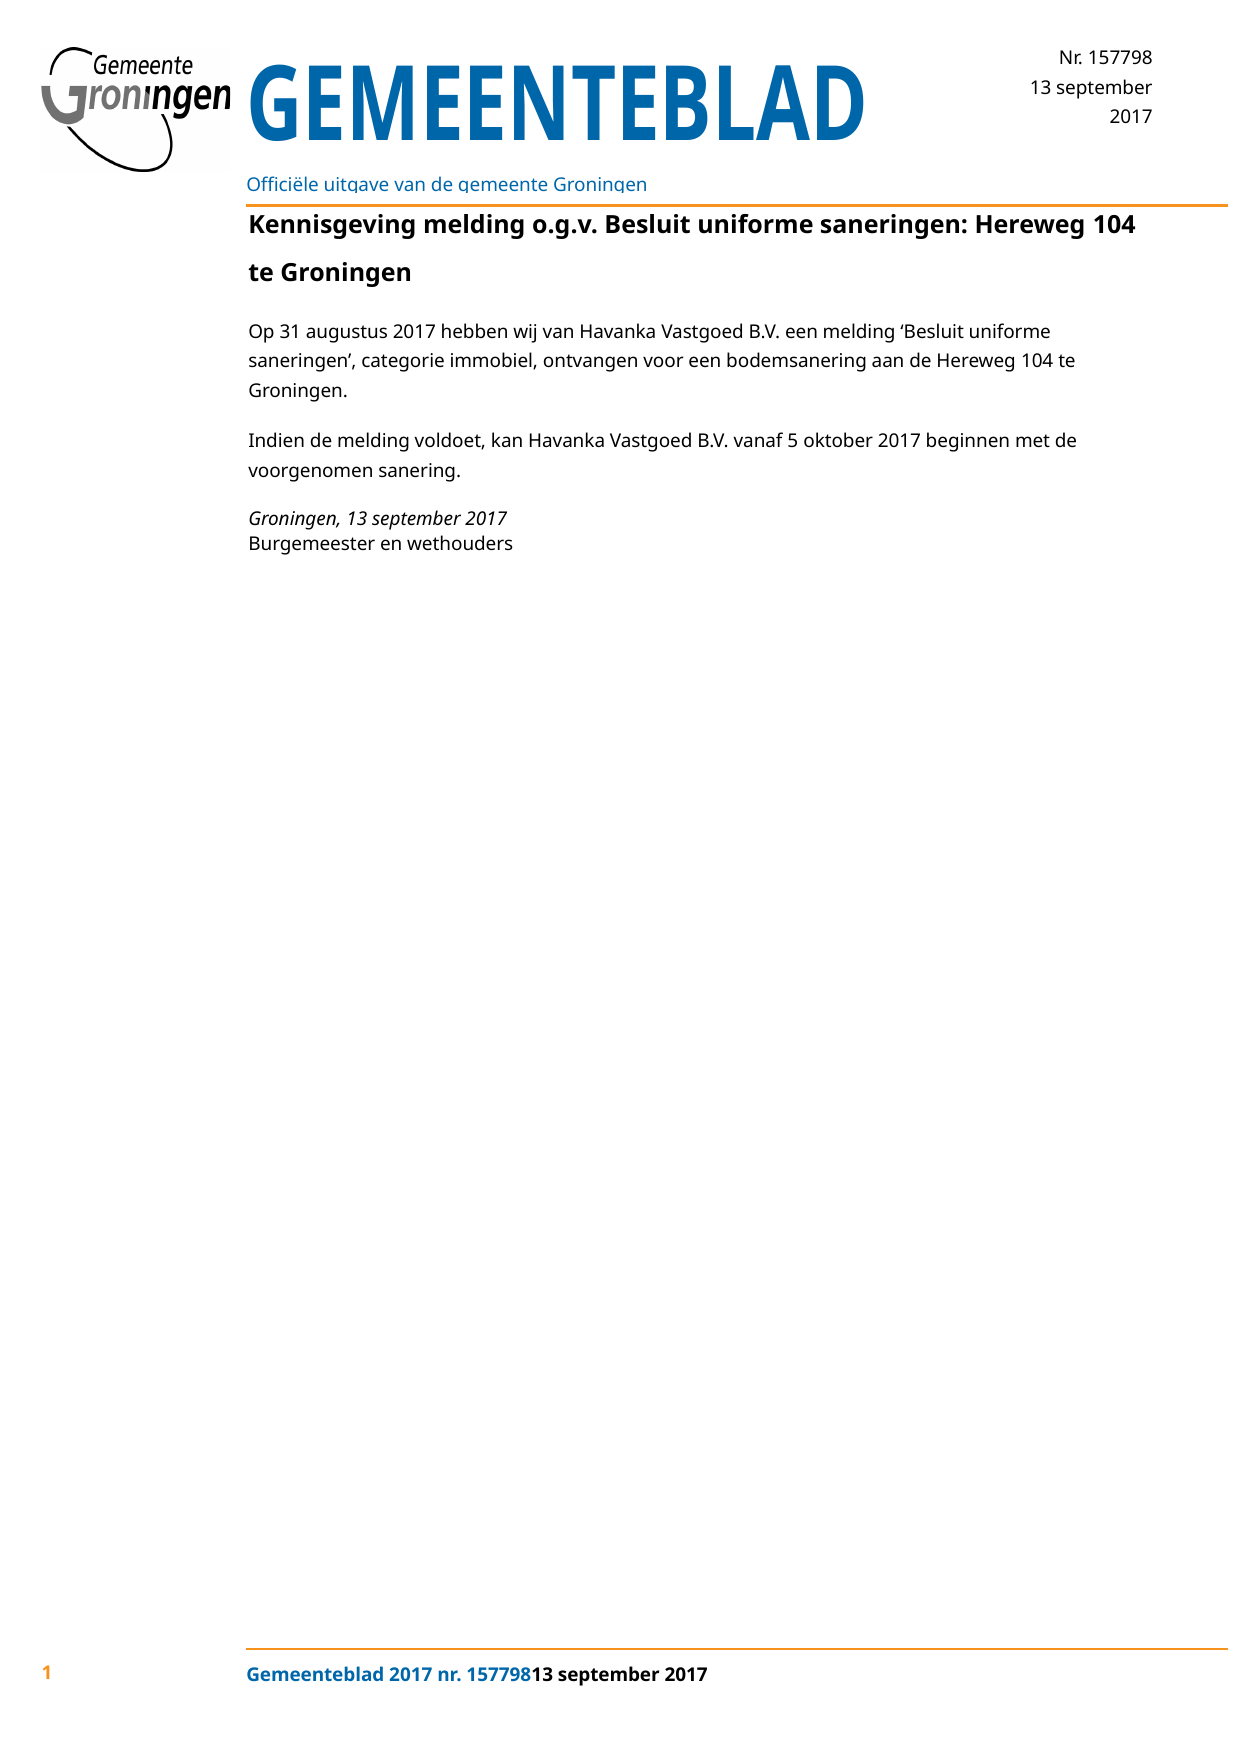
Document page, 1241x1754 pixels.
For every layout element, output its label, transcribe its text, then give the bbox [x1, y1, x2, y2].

text Burgemeester en wethouders [248, 531, 1152, 556]
text Groningen, 13 september 2017 [248, 505, 1152, 531]
text Op 31 augustus 2017 hebben wij van Havanka Vastgoed B.V. een melding ‘Besluit uniforme saneringen’, categorie immobiel, ontvangen voor een bodemsanering aan de Hereweg 104 te Groningen. [248, 318, 1152, 403]
text Kennisgeving melding o.g.v. Besluit uniforme saneringen: Hereweg 104 te Groningen [248, 207, 1152, 288]
picture [41, 47, 231, 172]
text Indien de melding voldoet, kan Havanka Vastgoed B.V. vanaf 5 oktober 2017 beginnen met de voorgenomen sanering. [248, 427, 1152, 483]
